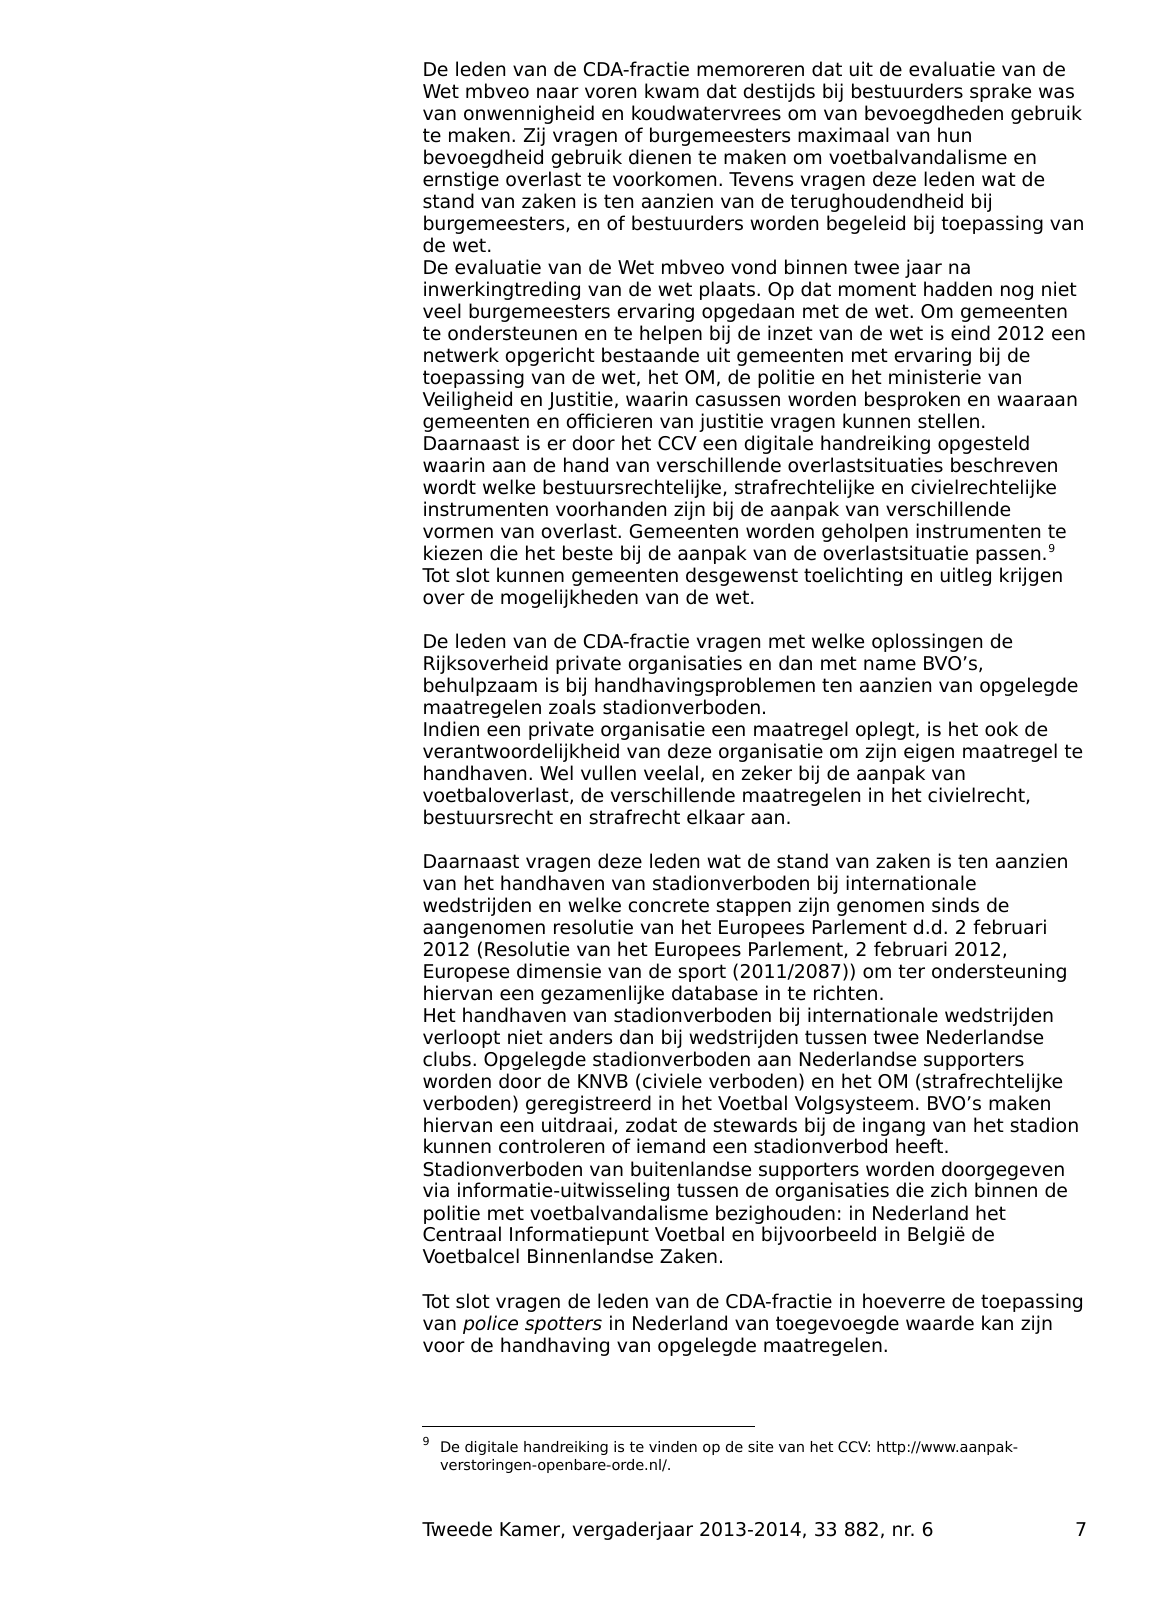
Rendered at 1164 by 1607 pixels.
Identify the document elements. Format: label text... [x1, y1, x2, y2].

text De leden van de CDA-fractie vragen met welke oplossingen de Rijksoverheid private organisaties en dan met name BVO’s, behulpzaam is bij handhavingsproblemen ten aanzien van opgelegde maatregelen zoals stadionverboden. [422, 631, 1087, 719]
text Daarnaast vragen deze leden wat de stand van zaken is ten aanzien van het handhaven van stadionverboden bij internationale wedstrijden en welke concrete stappen zijn genomen sinds de aangenomen resolutie van het Europees Parlement d.d. 2 februari 2012 (Resolutie van het Europees Parlement, 2 februari 2012, Europese dimensie van de sport (2011/2087)) om ter ondersteuning hiervan een gezamenlijke database in te richten. [422, 851, 1087, 1004]
text Tot slot vragen de leden van de CDA-fractie in hoeverre de toepassing van police spotters in Nederland van toegevoegde waarde kan zijn voor de handhaving van opgelegde maatregelen. [422, 1291, 1087, 1356]
text De evaluatie van de Wet mbveo vond binnen twee jaar na inwerkingtreding van de wet plaats. Op dat moment hadden nog niet veel burgemeesters ervaring opgedaan met de wet. Om gemeenten te ondersteunen en te helpen bij de inzet van de wet is eind 2012 een netwerk opgericht bestaande uit gemeenten met ervaring bij de toepassing van de wet, het OM, de politie en het ministerie van Veiligheid en Justitie, waarin casussen worden besproken en waaraan gemeenten en officieren van justitie vragen kunnen stellen. Daarnaast is er door het CCV een digitale handreiking opgesteld waarin aan de hand van verschillende overlastsituaties beschreven wordt welke bestuursrechtelijke, strafrechtelijke en civielrechtelijke instrumenten voorhanden zijn bij de aanpak van verschillende vormen van overlast. Gemeenten worden geholpen instrumenten te kiezen die het beste bij de aanpak van de overlastsituatie passen. Tot slot kunnen gemeenten desgewenst toelichting en uitleg krijgen over de mogelijkheden van de wet. [422, 257, 1087, 608]
text De leden van de CDA-fractie memoreren dat uit de evaluatie van de Wet mbveo naar voren kwam dat destijds bij bestuurders sprake was van onwennigheid en koudwatervrees om van bevoegdheden gebruik te maken. Zij vragen of burgemeesters maximaal van hun bevoegdheid gebruik dienen te maken om voetbalvandalisme en ernstige overlast te voorkomen. Tevens vragen deze leden wat de stand van zaken is ten aanzien van de terughoudendheid bij burgemeesters, en of bestuurders worden begeleid bij toepassing van de wet. [422, 59, 1087, 257]
text Indien een private organisatie een maatregel oplegt, is het ook de verantwoordelijkheid van deze organisatie om zijn eigen maatregel te handhaven. Wel vullen veelal, en zeker bij de aanpak van voetbaloverlast, de verschillende maatregelen in het civielrecht, bestuursrecht en strafrecht elkaar aan. [422, 719, 1087, 828]
text Het handhaven van stadionverboden bij internationale wedstrijden verloopt niet anders dan bij wedstrijden tussen twee Nederlandse clubs. Opgelegde stadionverboden aan Nederlandse supporters worden door de KNVB (civiele verboden) en het OM (strafrechtelijke verboden) geregistreerd in het Voetbal Volgsysteem. BVO’s maken hiervan een uitdraai, zodat de stewards bij de ingang van het stadion kunnen controleren of iemand een stadionverbod heeft. Stadionverboden van buitenlandse supporters worden doorgegeven via informatie-uitwisseling tussen de organisaties die zich binnen de politie met voetbalvandalisme bezighouden: in Nederland het Centraal Informatiepunt Voetbal en bijvoorbeeld in België de Voetbalcel Binnenlandse Zaken. [422, 1004, 1087, 1268]
text De digitale handreiking is te vinden op de site van het CCV: http://www.aanpak-verstoringen-openbare-orde.nl/. [422, 1435, 1087, 1474]
